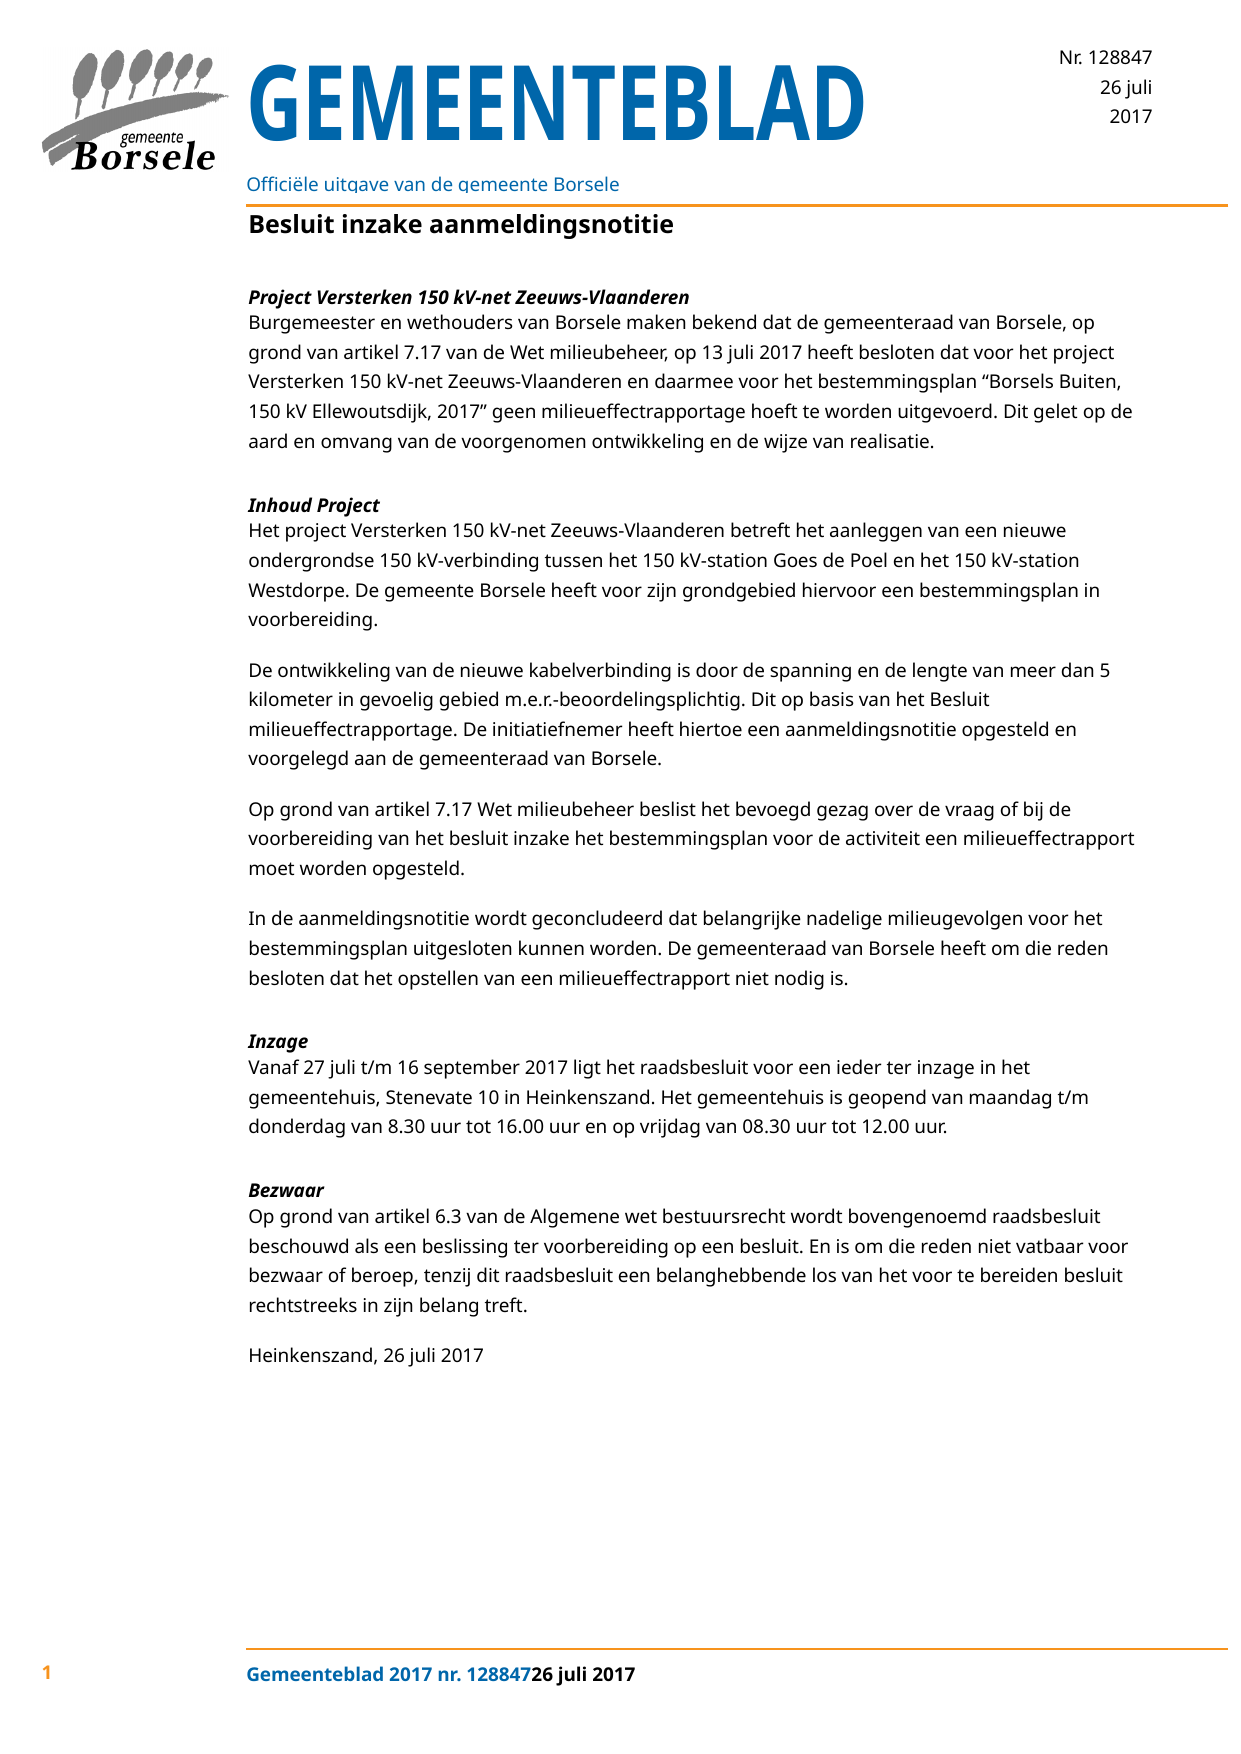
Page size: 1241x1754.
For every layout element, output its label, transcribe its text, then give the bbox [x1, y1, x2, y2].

text Bezwaar [248, 1177, 1152, 1203]
text Het project Versterken 150 kV-net Zeeuws-Vlaanderen betreft het aanleggen van een nieuwe ondergrondse 150 kV-verbinding tussen het 150 kV-station Goes de Poel en het 150 kV-station Westdorpe. De gemeente Borsele heeft voor zijn grondgebied hiervoor een bestemmingsplan in voorbereiding. [248, 518, 1152, 632]
picture [41, 47, 231, 172]
text Project Versterken 150 kV-net Zeeuws-Vlaanderen [248, 284, 1152, 309]
text Vanaf 27 juli t/m 16 september 2017 ligt het raadsbesluit voor een ieder ter inzage in het gemeentehuis, Stenevate 10 in Heinkenszand. Het gemeentehuis is geopend van maandag t/m donderdag van 8.30 uur tot 16.00 uur en op vrijdag van 08.30 uur tot 12.00 uur. [248, 1054, 1152, 1139]
text Heinkenszand, 26 juli 2017 [248, 1342, 1152, 1368]
text Op grond van artikel 7.17 Wet milieubeheer beslist het bevoegd gezag over de vraag of bij de voorbereiding van het besluit inzake het bestemmingsplan voor de activiteit een milieueffectrapport moet worden opgesteld. [248, 796, 1152, 881]
text In de aanmeldingsnotitie wordt geconcludeerd dat belangrijke nadelige milieugevolgen voor het bestemmingsplan uitgesloten kunnen worden. De gemeenteraad van Borsele heeft om die reden besloten dat het opstellen van een milieueffectrapport niet nodig is. [248, 906, 1152, 990]
text Op grond van artikel 6.3 van de Algemene wet bestuursrecht wordt bovengenoemd raadsbesluit beschouwd als een beslissing ter voorbereiding op een besluit. En is om die reden niet vatbaar voor bezwaar of beroep, tenzij dit raadsbesluit een belanghebbende los van het voor te bereiden besluit rechtstreeks in zijn belang treft. [248, 1203, 1152, 1318]
text Inzage [248, 1029, 1152, 1054]
text Burgemeester en wethouders van Borsele maken bekend dat de gemeenteraad van Borsele, op grond van artikel 7.17 van de Wet milieubeheer, op 13 juli 2017 heeft besloten dat voor het project Versterken 150 kV-net Zeeuws-Vlaanderen en daarmee voor het bestemmingsplan “Borsels Buiten, 150 kV Ellewoutsdijk, 2017” geen milieueffectrapportage hoeft te worden uitgevoerd. Dit gelet op de aard en omvang van de voorgenomen ontwikkeling en de wijze van realisatie. [248, 309, 1152, 454]
text De ontwikkeling van de nieuwe kabelverbinding is door de spanning en de lengte van meer dan 5 kilometer in gevoelig gebied m.e.r.-beoordelingsplichtig. Dit op basis van het Besluit milieueffectrapportage. De initiatiefnemer heeft hiertoe een aanmeldingsnotitie opgesteld en voorgelegd aan de gemeenteraad van Borsele. [248, 657, 1152, 771]
text Inhoud Project [248, 492, 1152, 518]
text Besluit inzake aanmeldingsnotitie [248, 207, 1152, 241]
